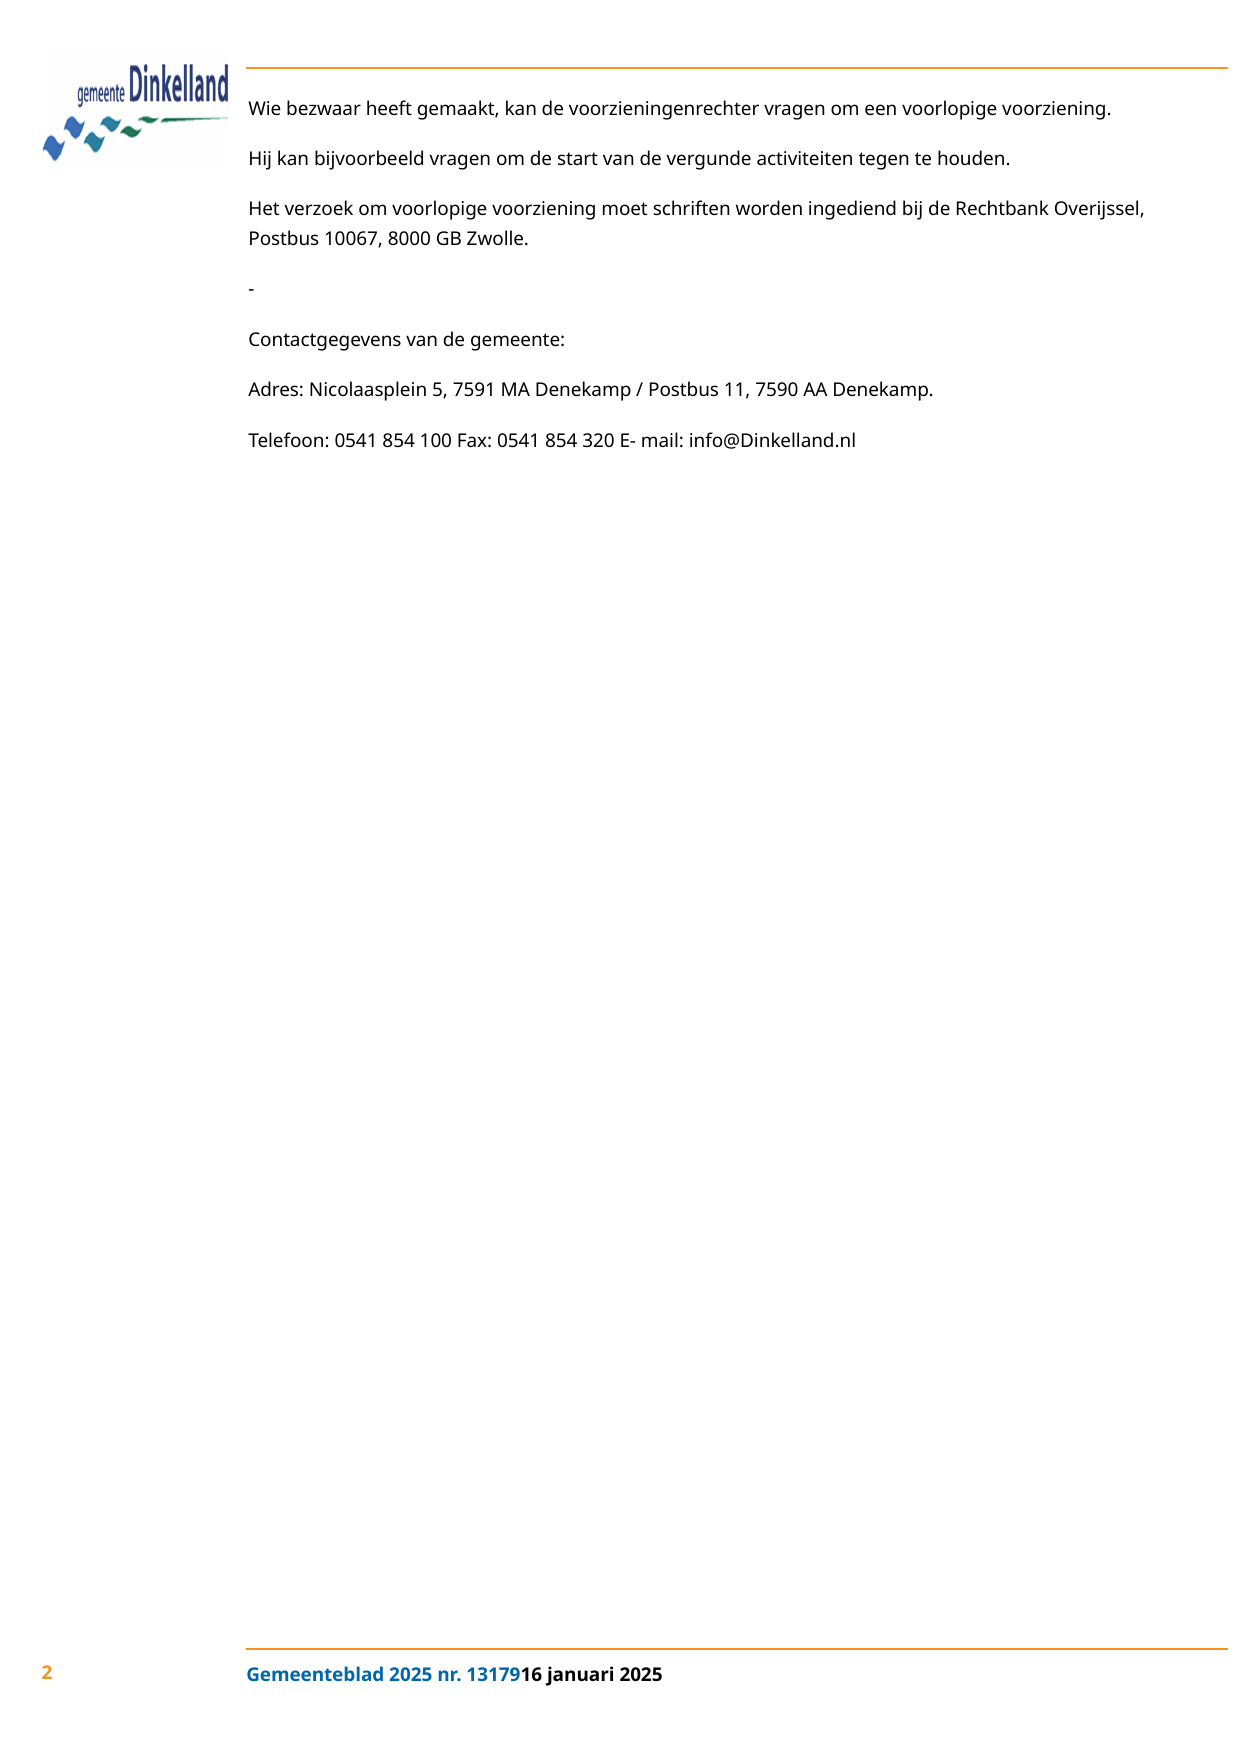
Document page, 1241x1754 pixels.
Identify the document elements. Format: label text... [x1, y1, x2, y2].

text - [248, 276, 1152, 301]
text Het verzoek om voorlopige voorziening moet schriften worden ingediend bij de Rechtbank Overijssel, Postbus 10067, 8000 GB Zwolle. [248, 196, 1152, 251]
text Wie bezwaar heeft gemaakt, kan de voorzieningenrechter vragen om een voorlopige voorziening. [248, 95, 1152, 121]
text Telefoon: 0541 854 100 Fax: 0541 854 320 E- mail: info@Dinkelland.nl [248, 427, 1152, 453]
text Adres: Nicolaasplein 5, 7591 MA Denekamp / Postbus 11, 7590 AA Denekamp. [248, 376, 1152, 402]
text Contactgegevens van de gemeente: [248, 326, 1152, 352]
text Hij kan bijvoorbeeld vragen om de start van de vergunde activiteiten tegen te houden. [248, 145, 1152, 171]
picture [41, 47, 231, 172]
